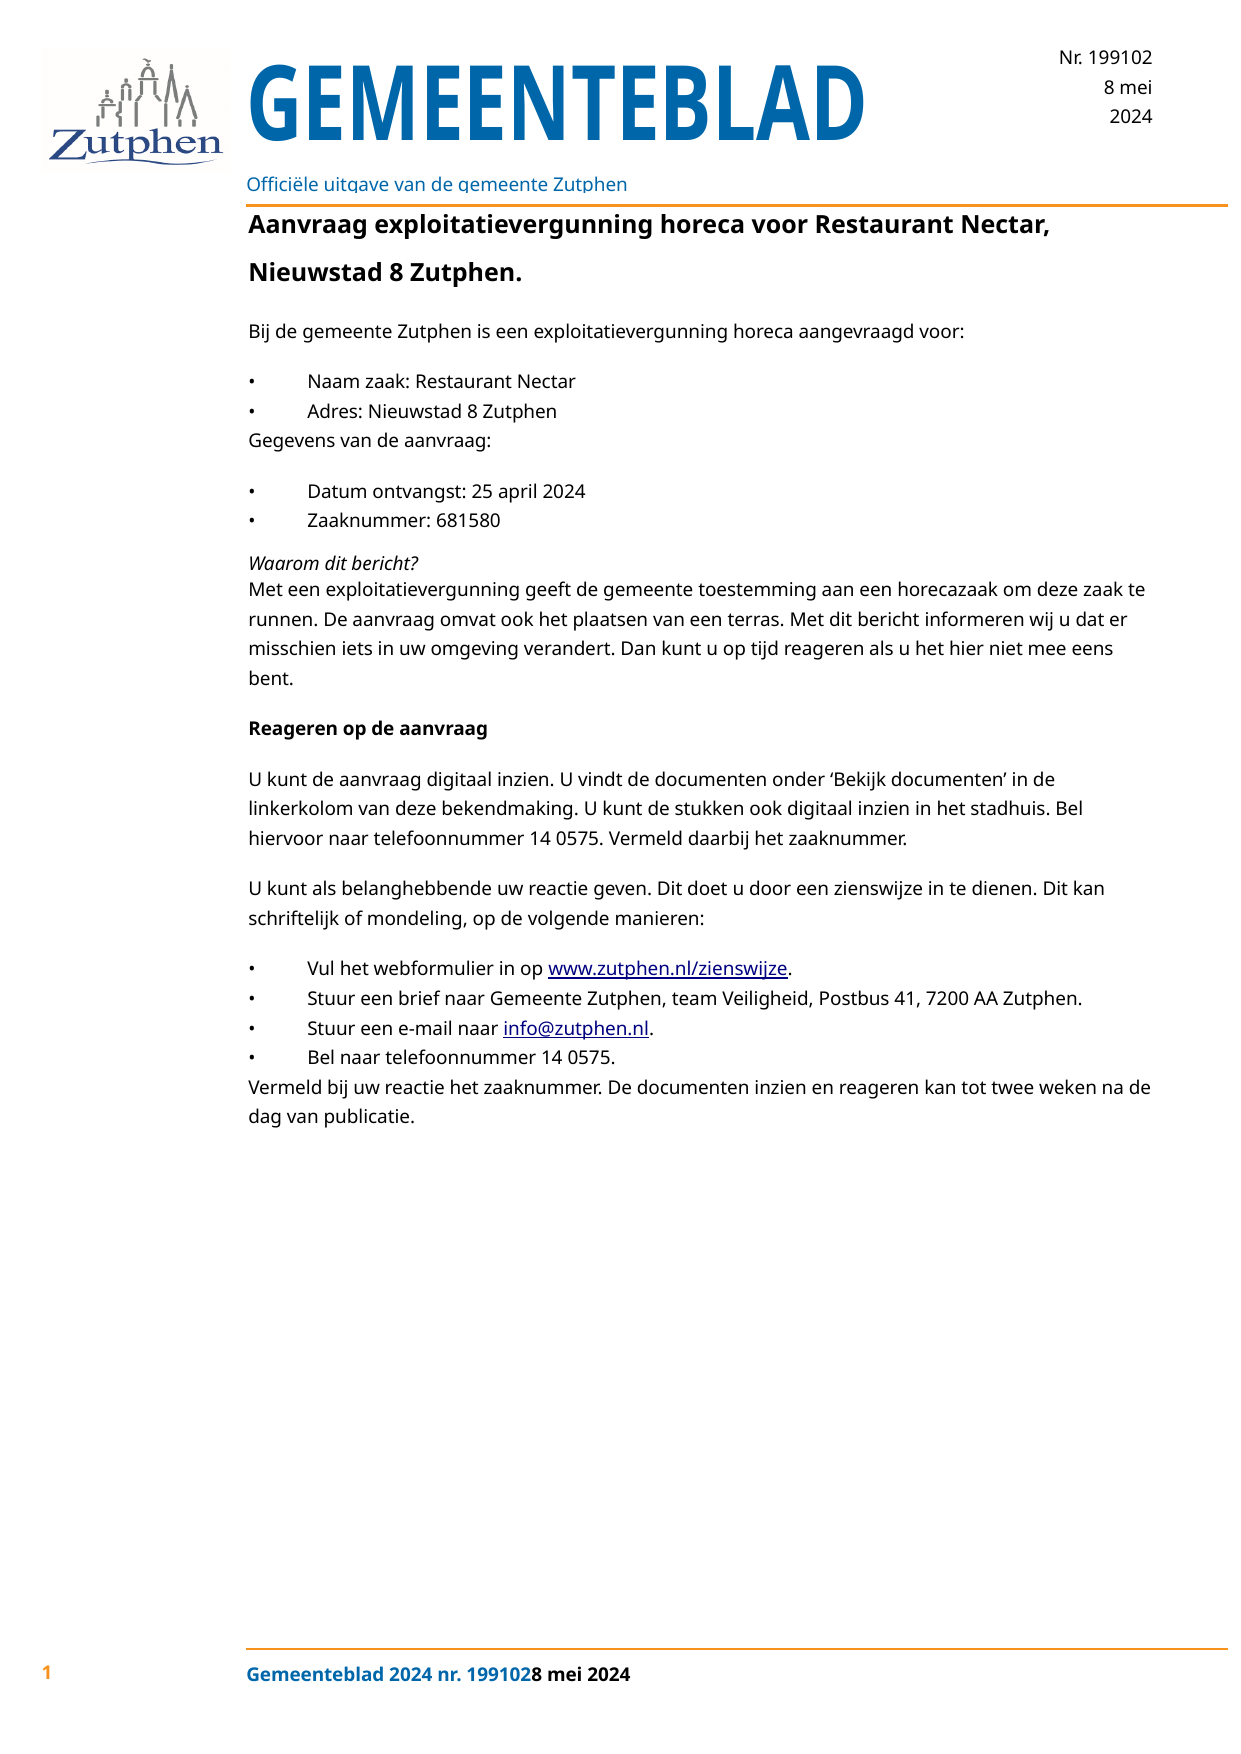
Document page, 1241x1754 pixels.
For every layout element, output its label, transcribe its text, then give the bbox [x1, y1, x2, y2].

text U kunt als belanghebbende uw reactie geven. Dit doet u door een zienswijze in te dienen. Dit kan schriftelijk of mondeling, op de volgende manieren: [248, 876, 1152, 931]
text Reageren op de aanvraag [248, 716, 1152, 741]
list Adres: Nieuwstad 8 Zutphen [248, 398, 1152, 424]
list Vul het webformulier in op www.zutphen.nl/zienswijze. [248, 956, 1152, 981]
list Datum ontvangst: 25 april 2024 [248, 478, 1152, 504]
text Vermeld bij uw reactie het zaaknummer. De documenten inzien en reageren kan tot twee weken na de dag van publicatie. [248, 1074, 1152, 1129]
text Waarom dit bericht? [248, 551, 1152, 576]
text Met een exploitatievergunning geeft de gemeente toestemming aan een horecazaak om deze zaak te runnen. De aanvraag omvat ook het plaatsen van een terras. Met dit bericht informeren wij u dat er misschien iets in uw omgeving verandert. Dan kunt u op tijd reageren als u het hier niet mee eens bent. [248, 576, 1152, 691]
list Naam zaak: Restaurant Nectar [248, 368, 1152, 394]
text Aanvraag exploitatievergunning horeca voor Restaurant Nectar, Nieuwstad 8 Zutphen. [248, 207, 1152, 288]
text Bij de gemeente Zutphen is een exploitatievergunning horeca aangevraagd voor: [248, 318, 1152, 344]
list Bel naar telefoonnummer 14 0575. [248, 1044, 1152, 1070]
list Stuur een e-mail naar info@zutphen.nl. [248, 1015, 1152, 1040]
list Zaaknummer: 681580 [248, 507, 1152, 533]
list Stuur een brief naar Gemeente Zutphen, team Veiligheid, Postbus 41, 7200 AA Zutphen. [248, 985, 1152, 1011]
picture [41, 47, 231, 172]
text Gegevens van de aanvraag: [248, 427, 1152, 453]
text U kunt de aanvraag digitaal inzien. U vindt de documenten onder ‘Bekijk documenten’ in de linkerkolom van deze bekendmaking. U kunt de stukken ook digitaal inzien in het stadhuis. Bel hiervoor naar telefoonnummer 14 0575. Vermeld daarbij het zaaknummer. [248, 766, 1152, 851]
